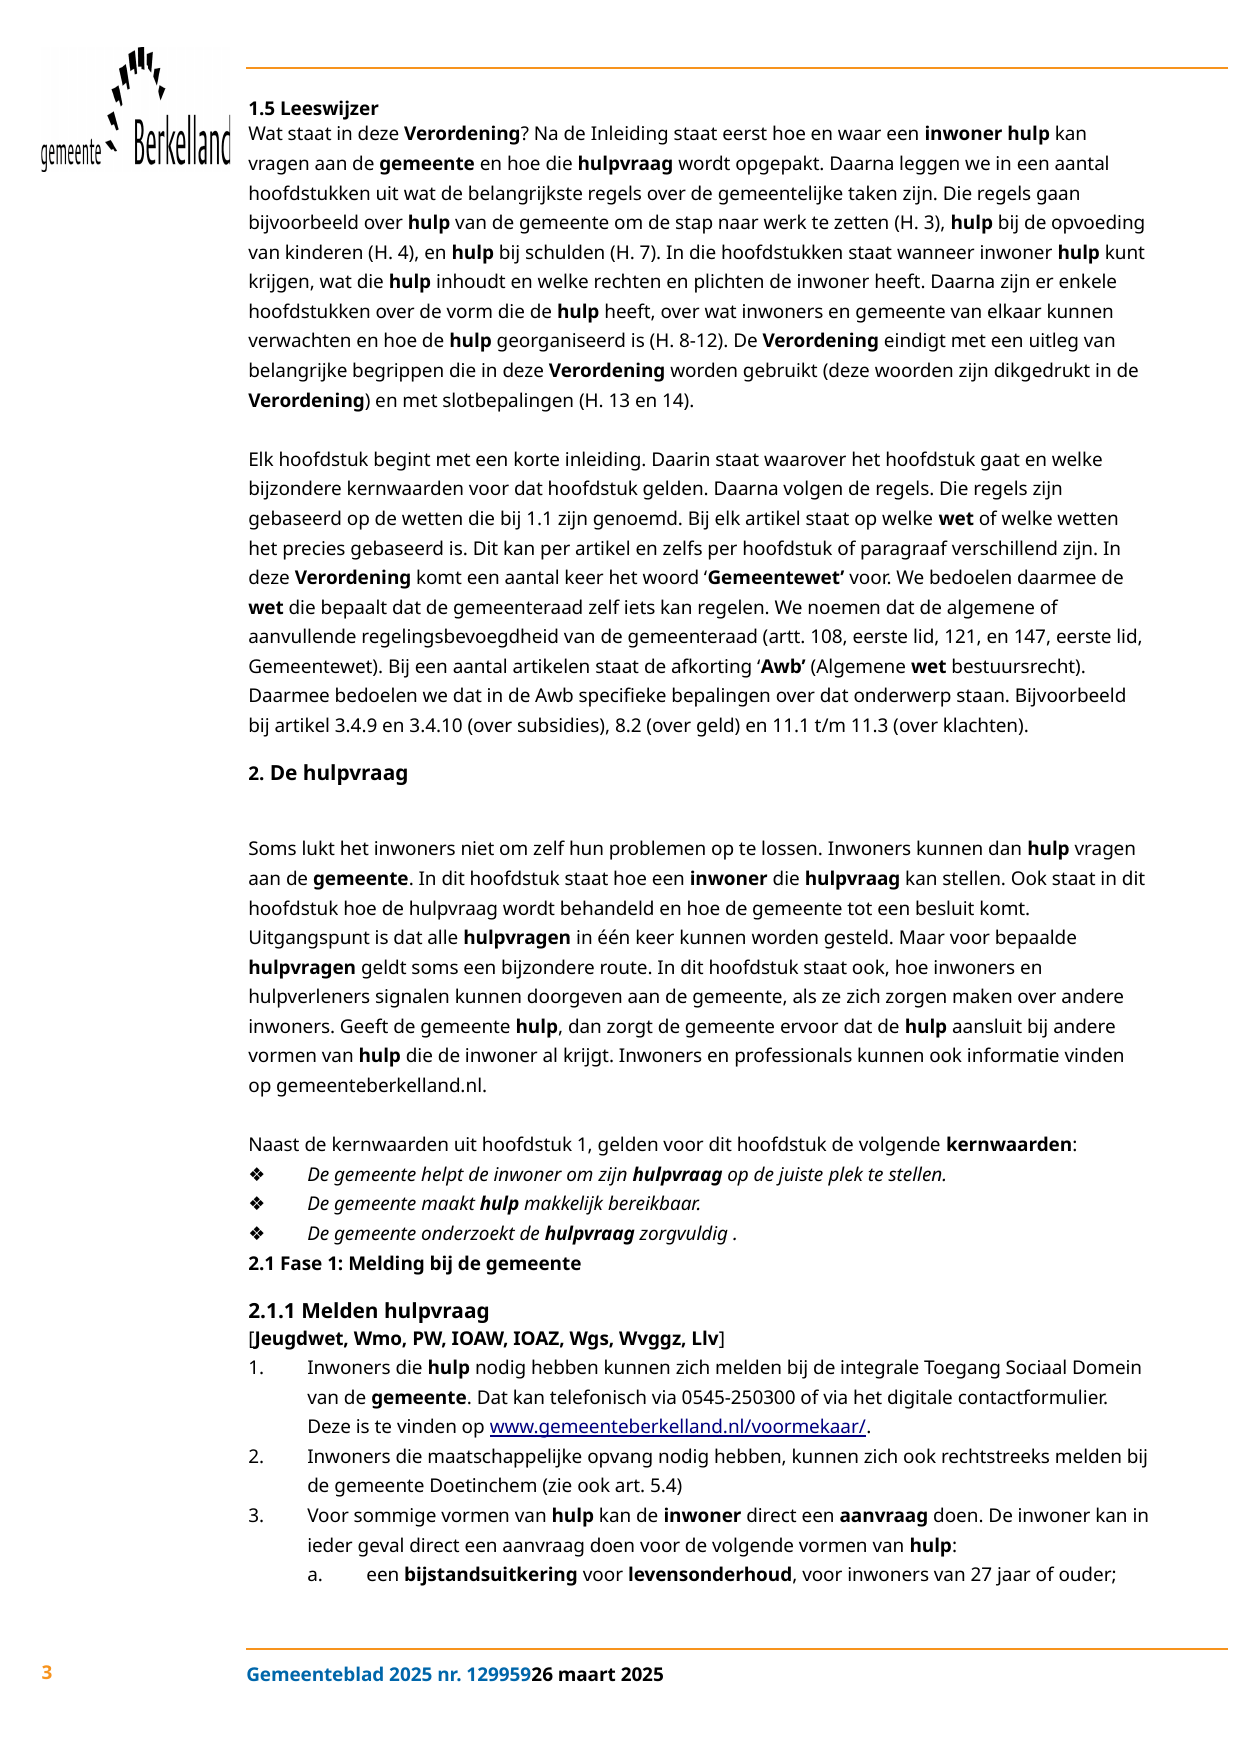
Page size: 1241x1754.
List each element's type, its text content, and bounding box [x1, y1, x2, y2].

list De gemeente maakt hulp makkelijk bereikbaar. [248, 1191, 1152, 1216]
list De gemeente helpt de inwoner om zijn hulpvraag op de juiste plek te stellen. [248, 1161, 1152, 1187]
picture [41, 47, 231, 172]
text Wat staat in deze Verordening? Na de Inleiding staat eerst hoe en waar een inwoner hulp kan vragen aan de gemeente en hoe die hulpvraag wordt opgepakt. Daarna leggen we in een aantal hoofdstukken uit wat de belangrijkste regels over de gemeentelijke taken zijn. Die regels gaan bijvoorbeeld over hulp van de gemeente om de stap naar werk te zetten (H. 3), hulp bij de opvoeding van kinderen (H. 4), en hulp bij schulden (H. 7). In die hoofdstukken staat wanneer inwoner hulp kunt krijgen, wat die hulp inhoudt en welke rechten en plichten de inwoner heeft. Daarna zijn er enkele hoofdstukken over de vorm die de hulp heeft, over wat inwoners en gemeente van elkaar kunnen verwachten en hoe de hulp georganiseerd is (H. 8-12). De Verordening eindigt met een uitleg van belangrijke begrippen die in deze Verordening worden gebruikt (deze woorden zijn dikgedrukt in de Verordening) en met slotbepalingen (H. 13 en 14). [248, 121, 1152, 412]
text 2. De hulpvraag [248, 758, 1152, 786]
text 2.1 Fase 1: Melding bij de gemeente [248, 1250, 1152, 1275]
list een bijstandsuitkering voor levensonderhoud, voor inwoners van 27 jaar of ouder; [307, 1561, 1152, 1587]
text 2.1.1 Melden hulpvraag [248, 1296, 1152, 1325]
text [Jeugdwet, Wmo, PW, IOAW, IOAZ, Wgs, Wvggz, Llv] [248, 1325, 1152, 1350]
list Inwoners die maatschappelijke opvang nodig hebben, kunnen zich ook rechtstreeks melden bij de gemeente Doetinchem (zie ook art. 5.4) [248, 1443, 1152, 1498]
text Naast de kernwaarden uit hoofdstuk 1, gelden voor dit hoofdstuk de volgende kernwaarden: [248, 1131, 1152, 1157]
text 1.5 Leeswijzer [248, 95, 1152, 121]
list Voor sommige vormen van hulp kan de inwoner direct een aanvraag doen. De inwoner kan in ieder geval direct een aanvraag doen voor de volgende vormen van hulp: [248, 1502, 1152, 1557]
text Elk hoofdstuk begint met een korte inleiding. Daarin staat waarover het hoofdstuk gaat en welke bijzondere kernwaarden voor dat hoofdstuk gelden. Daarna volgen de regels. Die regels zijn gebaseerd op de wetten die bij 1.1 zijn genoemd. Bij elk artikel staat op welke wet of welke wetten het precies gebaseerd is. Dit kan per artikel en zelfs per hoofdstuk of paragraaf verschillend zijn. In deze Verordening komt een aantal keer het woord ‘Gemeentewet’ voor. We bedoelen daarmee de wet die bepaalt dat de gemeenteraad zelf iets kan regelen. We noemen dat de algemene of aanvullende regelingsbevoegdheid van de gemeenteraad (artt. 108, eerste lid, 121, en 147, eerste lid, Gemeentewet). Bij een aantal artikelen staat de afkorting ‘Awb’ (Algemene wet bestuursrecht). Daarmee bedoelen we dat in de Awb specifieke bepalingen over dat onderwerp staan. Bijvoorbeeld bij artikel 3.4.9 en 3.4.10 (over subsidies), 8.2 (over geld) en 11.1 t/m 11.3 (over klachten). [248, 446, 1152, 738]
text Soms lukt het inwoners niet om zelf hun problemen op te lossen. Inwoners kunnen dan hulp vragen aan de gemeente. In dit hoofdstuk staat hoe een inwoner die hulpvraag kan stellen. Ook staat in dit hoofdstuk hoe de hulpvraag wordt behandeld en hoe de gemeente tot een besluit komt. Uitgangspunt is dat alle hulpvragen in één keer kunnen worden gesteld. Maar voor bepaalde hulpvragen geldt soms een bijzondere route. In dit hoofdstuk staat ook, hoe inwoners en hulpverleners signalen kunnen doorgeven aan de gemeente, als ze zich zorgen maken over andere inwoners. Geeft de gemeente hulp, dan zorgt de gemeente ervoor dat de hulp aansluit bij andere vormen van hulp die de inwoner al krijgt. Inwoners en professionals kunnen ook informatie vinden op gemeenteberkelland.nl. [248, 836, 1152, 1098]
list Inwoners die hulp nodig hebben kunnen zich melden bij de integrale Toegang Sociaal Domein van de gemeente. Dat kan telefonisch via 0545-250300 of via het digitale contactformulier. Deze is te vinden op www.gemeenteberkelland.nl/voormekaar/. [248, 1354, 1152, 1439]
list De gemeente onderzoekt de hulpvraag zorgvuldig . [248, 1220, 1152, 1246]
